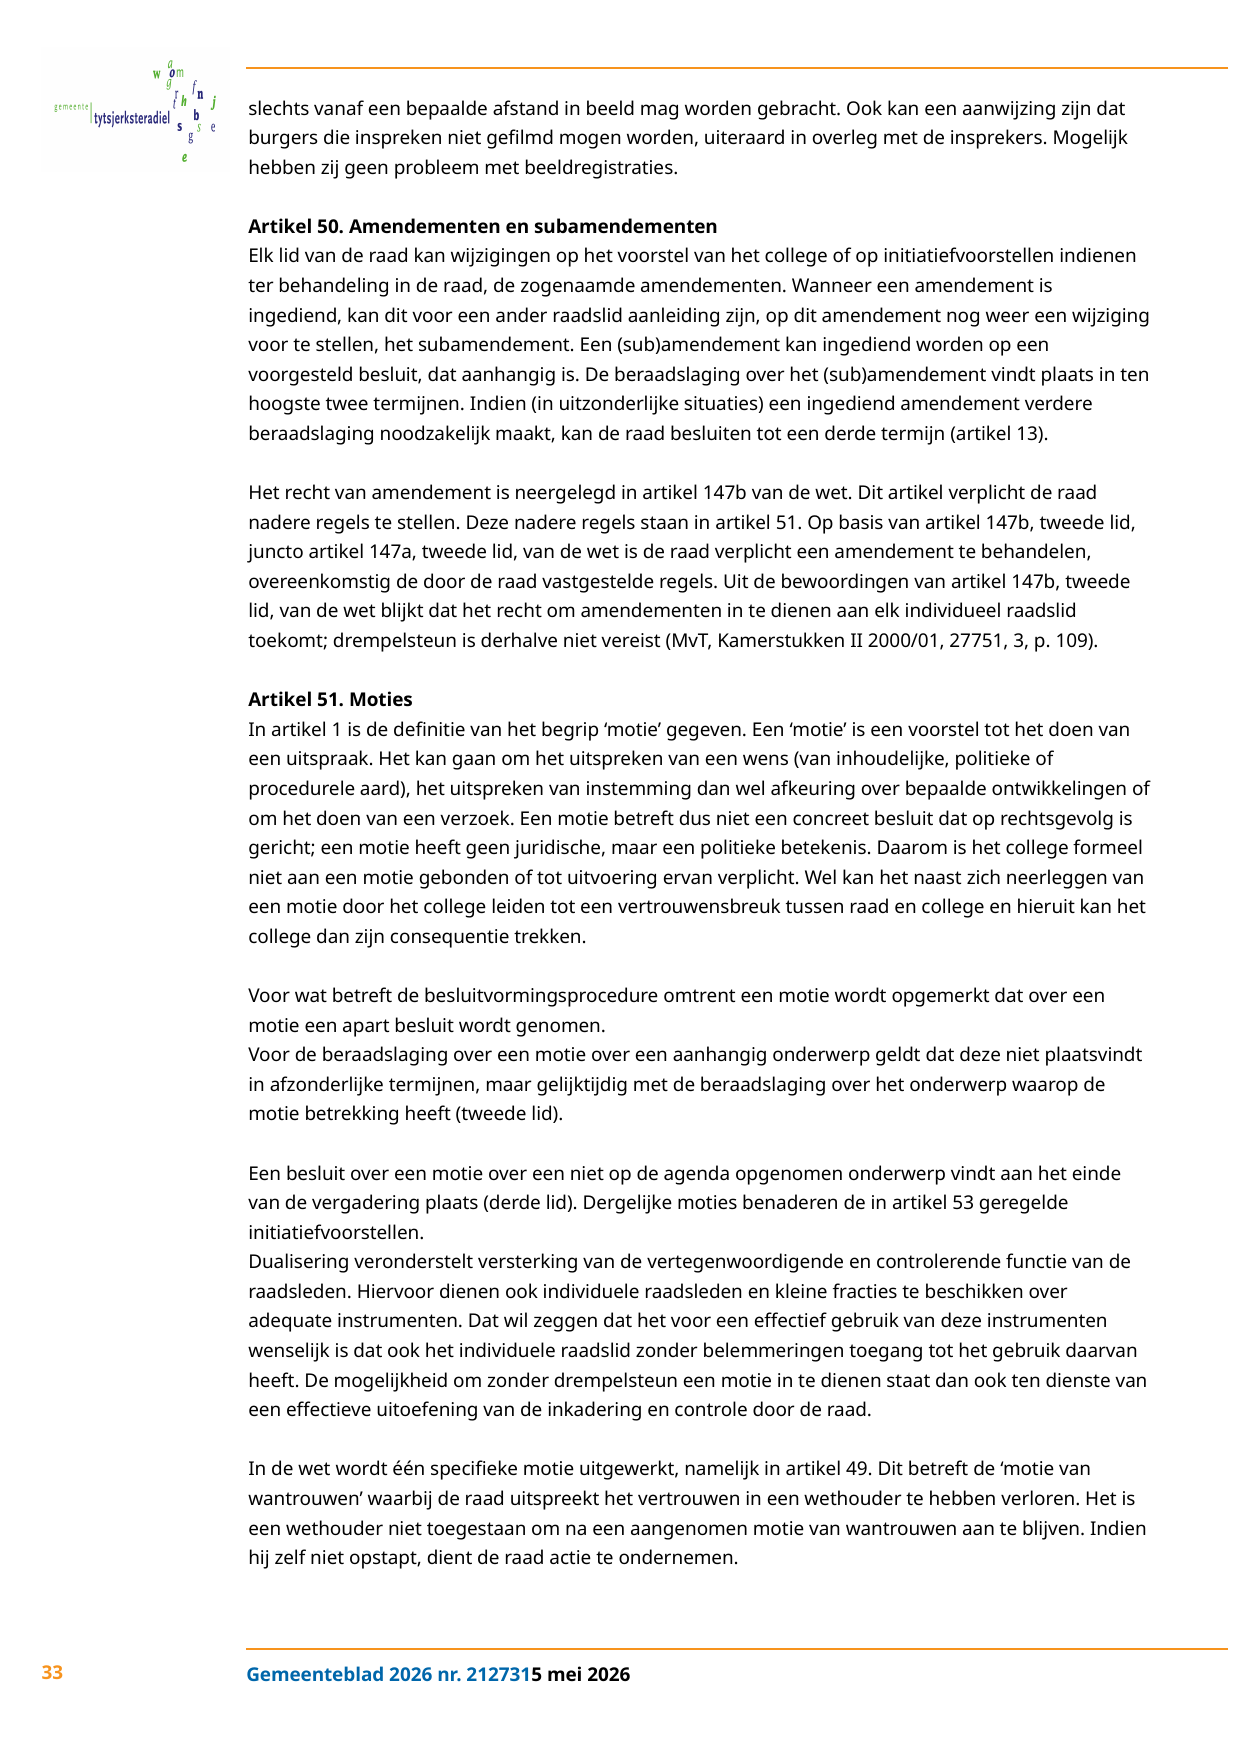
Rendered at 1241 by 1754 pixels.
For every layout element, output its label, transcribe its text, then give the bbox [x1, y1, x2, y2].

picture [41, 47, 231, 172]
text Voor wat betreft de besluitvormingsprocedure omtrent een motie wordt opgemerkt dat over een motie een apart besluit wordt genomen. [248, 982, 1152, 1038]
text Voor de beraadslaging over een motie over een aanhangig onderwerp geldt dat deze niet plaatsvindt in afzonderlijke termijnen, maar gelijktijdig met de beraadslaging over het onderwerp waarop de motie betrekking heeft (tweede lid). [248, 1041, 1152, 1126]
text Een besluit over een motie over een niet op de agenda opgenomen onderwerp vindt aan het einde van de vergadering plaats (derde lid). Dergelijke moties benaderen de in artikel 53 geregelde initiatiefvoorstellen. [248, 1160, 1152, 1245]
text slechts vanaf een bepaalde afstand in beeld mag worden gebracht. Ook kan een aanwijzing zijn dat burgers die inspreken niet gefilmd mogen worden, uiteraard in overleg met de insprekers. Mogelijk hebben zij geen probleem met beeldregistraties. [248, 95, 1152, 180]
text Elk lid van de raad kan wijzigingen op het voorstel van het college of op initiatiefvoorstellen indienen ter behandeling in de raad, de zogenaamde amendementen. Wanneer een amendement is ingediend, kan dit voor een ander raadslid aanleiding zijn, op dit amendement nog weer een wijziging voor te stellen, het subamendement. Een (sub)amendement kan ingediend worden op een voorgesteld besluit, dat aanhangig is. De beraadslaging over het (sub)amendement vindt plaats in ten hoogste twee termijnen. Indien (in uitzonderlijke situaties) een ingediend amendement verdere beraadslaging noodzakelijk maakt, kan de raad besluiten tot een derde termijn (artikel 13). [248, 243, 1152, 446]
text Dualisering veronderstelt versterking van de vertegenwoordigende en controlerende functie van de raadsleden. Hiervoor dienen ook individuele raadsleden en kleine fracties te beschikken over adequate instrumenten. Dat wil zeggen dat het voor een effectief gebruik van deze instrumenten wenselijk is dat ook het individuele raadslid zonder belemmeringen toegang tot het gebruik daarvan heeft. De mogelijkheid om zonder drempelsteun een motie in te dienen staat dan ook ten dienste van een effectieve uitoefening van de inkadering en controle door de raad. [248, 1248, 1152, 1422]
text Artikel 51. Moties [248, 686, 1152, 712]
text Het recht van amendement is neergelegd in artikel 147b van de wet. Dit artikel verplicht de raad nadere regels te stellen. Deze nadere regels staan in artikel 51. Op basis van artikel 147b, tweede lid, juncto artikel 147a, tweede lid, van de wet is de raad verplicht een amendement te behandelen, overeenkomstig de door de raad vastgestelde regels. Uit de bewoordingen van artikel 147b, tweede lid, van de wet blijkt dat het recht om amendementen in te dienen aan elk individueel raadslid toekomt; drempelsteun is derhalve niet vereist (MvT, Kamerstukken II 2000/01, 27751, 3, p. 109). [248, 479, 1152, 653]
text In artikel 1 is de definitie van het begrip ‘motie’ gegeven. Een ‘motie’ is een voorstel tot het doen van een uitspraak. Het kan gaan om het uitspreken van een wens (van inhoudelijke, politieke of procedurele aard), het uitspreken van instemming dan wel afkeuring over bepaalde ontwikkelingen of om het doen van een verzoek. Een motie betreft dus niet een concreet besluit dat op rechtsgevolg is gericht; een motie heeft geen juridische, maar een politieke betekenis. Daarom is het college formeel niet aan een motie gebonden of tot uitvoering ervan verplicht. Wel kan het naast zich neerleggen van een motie door het college leiden tot een vertrouwensbreuk tussen raad en college en hieruit kan het college dan zijn consequentie trekken. [248, 716, 1152, 949]
text Artikel 50. Amendementen en subamendementen [248, 213, 1152, 239]
text In de wet wordt één specifieke motie uitgewerkt, namelijk in artikel 49. Dit betreft de ‘motie van wantrouwen’ waarbij de raad uitspreekt het vertrouwen in een wethouder te hebben verloren. Het is een wethouder niet toegestaan om na een aangenomen motie van wantrouwen aan te blijven. Indien hij zelf niet opstapt, dient de raad actie te ondernemen. [248, 1456, 1152, 1570]
